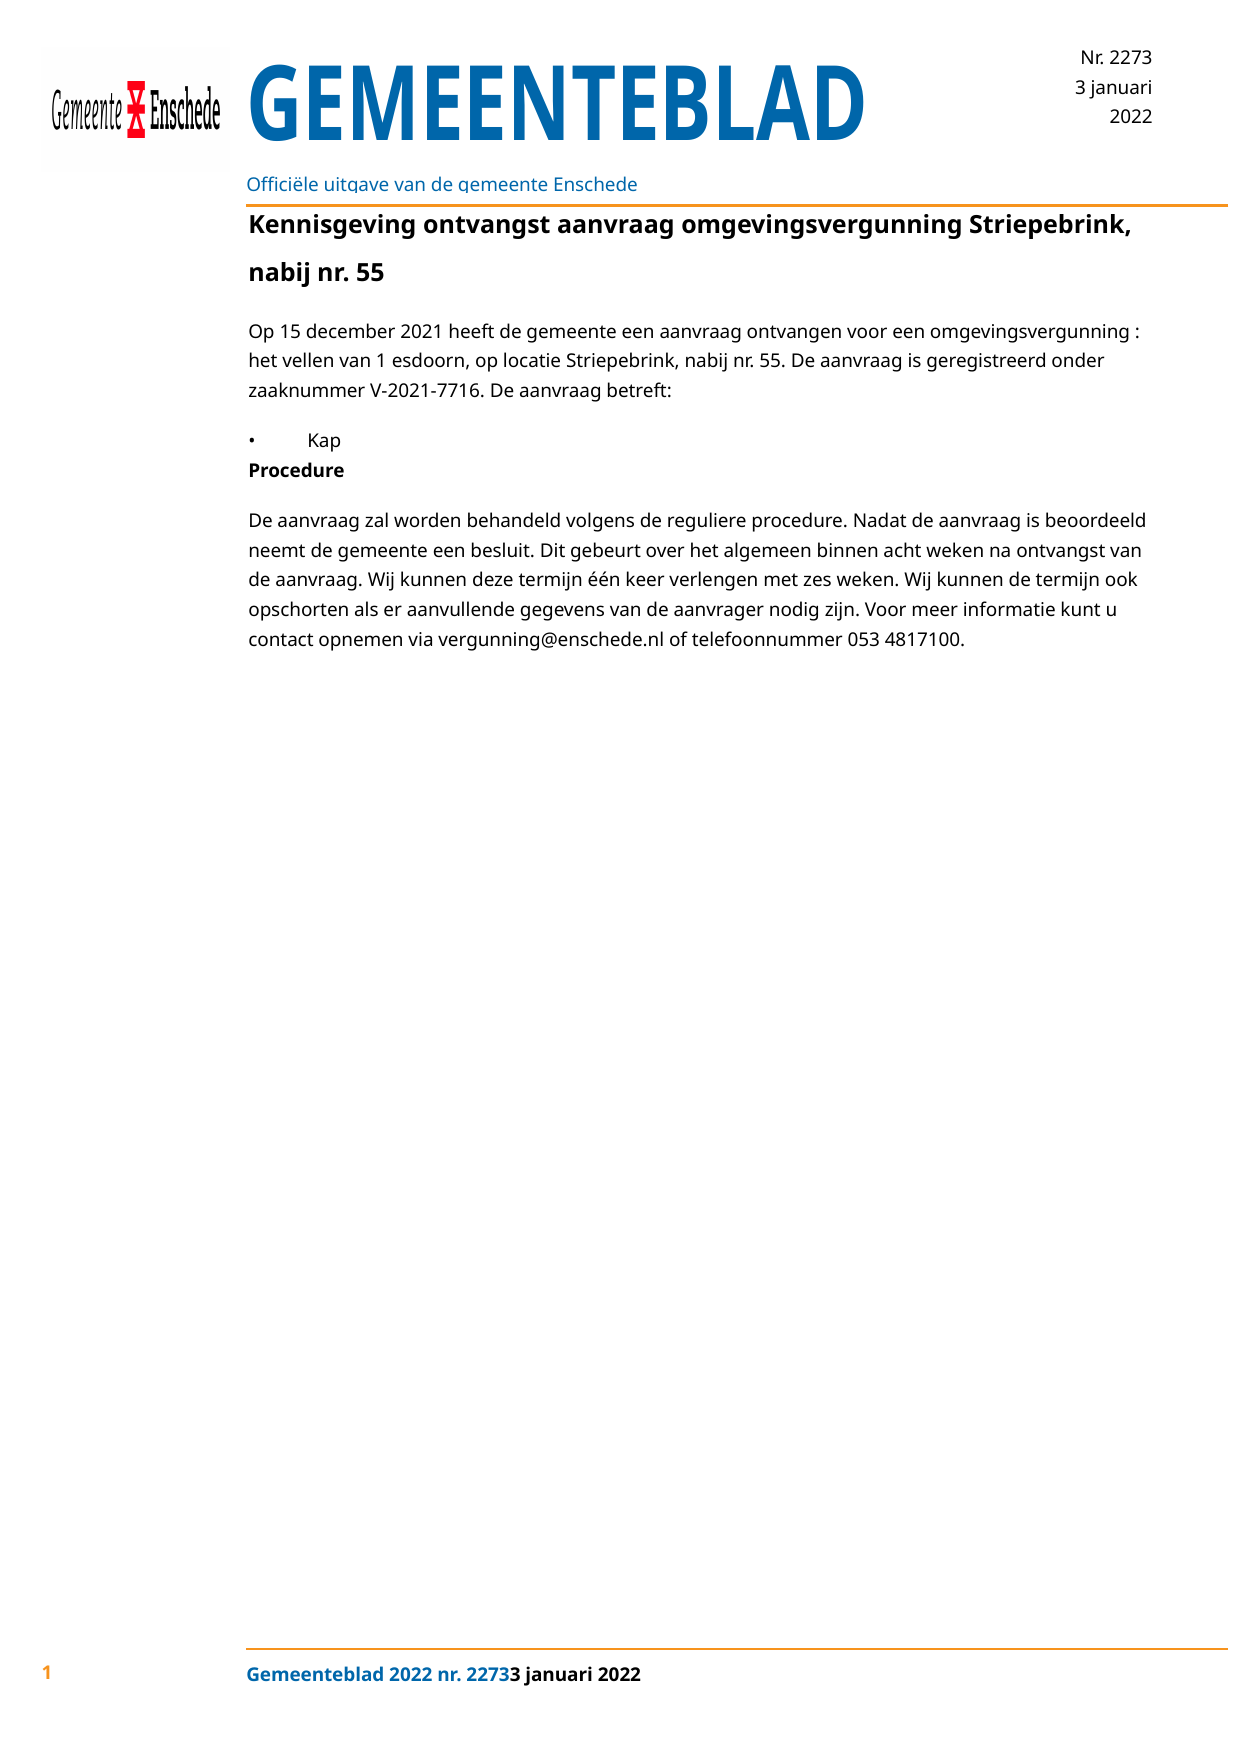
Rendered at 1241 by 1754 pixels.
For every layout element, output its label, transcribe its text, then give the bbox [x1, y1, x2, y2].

text Op 15 december 2021 heeft de gemeente een aanvraag ontvangen voor een omgevingsvergunning : het vellen van 1 esdoorn, op locatie Striepebrink, nabij nr. 55. De aanvraag is geregistreerd onder zaaknummer V-2021-7716. De aanvraag betreft: [248, 318, 1152, 403]
list Kap [248, 427, 1152, 453]
picture [41, 47, 231, 172]
text De aanvraag zal worden behandeld volgens de reguliere procedure. Nadat de aanvraag is beoordeeld neemt de gemeente een besluit. Dit gebeurt over het algemeen binnen acht weken na ontvangst van de aanvraag. Wij kunnen deze termijn één keer verlengen met zes weken. Wij kunnen de termijn ook opschorten als er aanvullende gegevens van de aanvrager nodig zijn. Voor meer informatie kunt u contact opnemen via vergunning@enschede.nl of telefoonnummer 053 4817100. [248, 507, 1152, 652]
text Kennisgeving ontvangst aanvraag omgevingsvergunning Striepebrink, nabij nr. 55 [248, 207, 1152, 288]
text Procedure [248, 457, 1152, 483]
